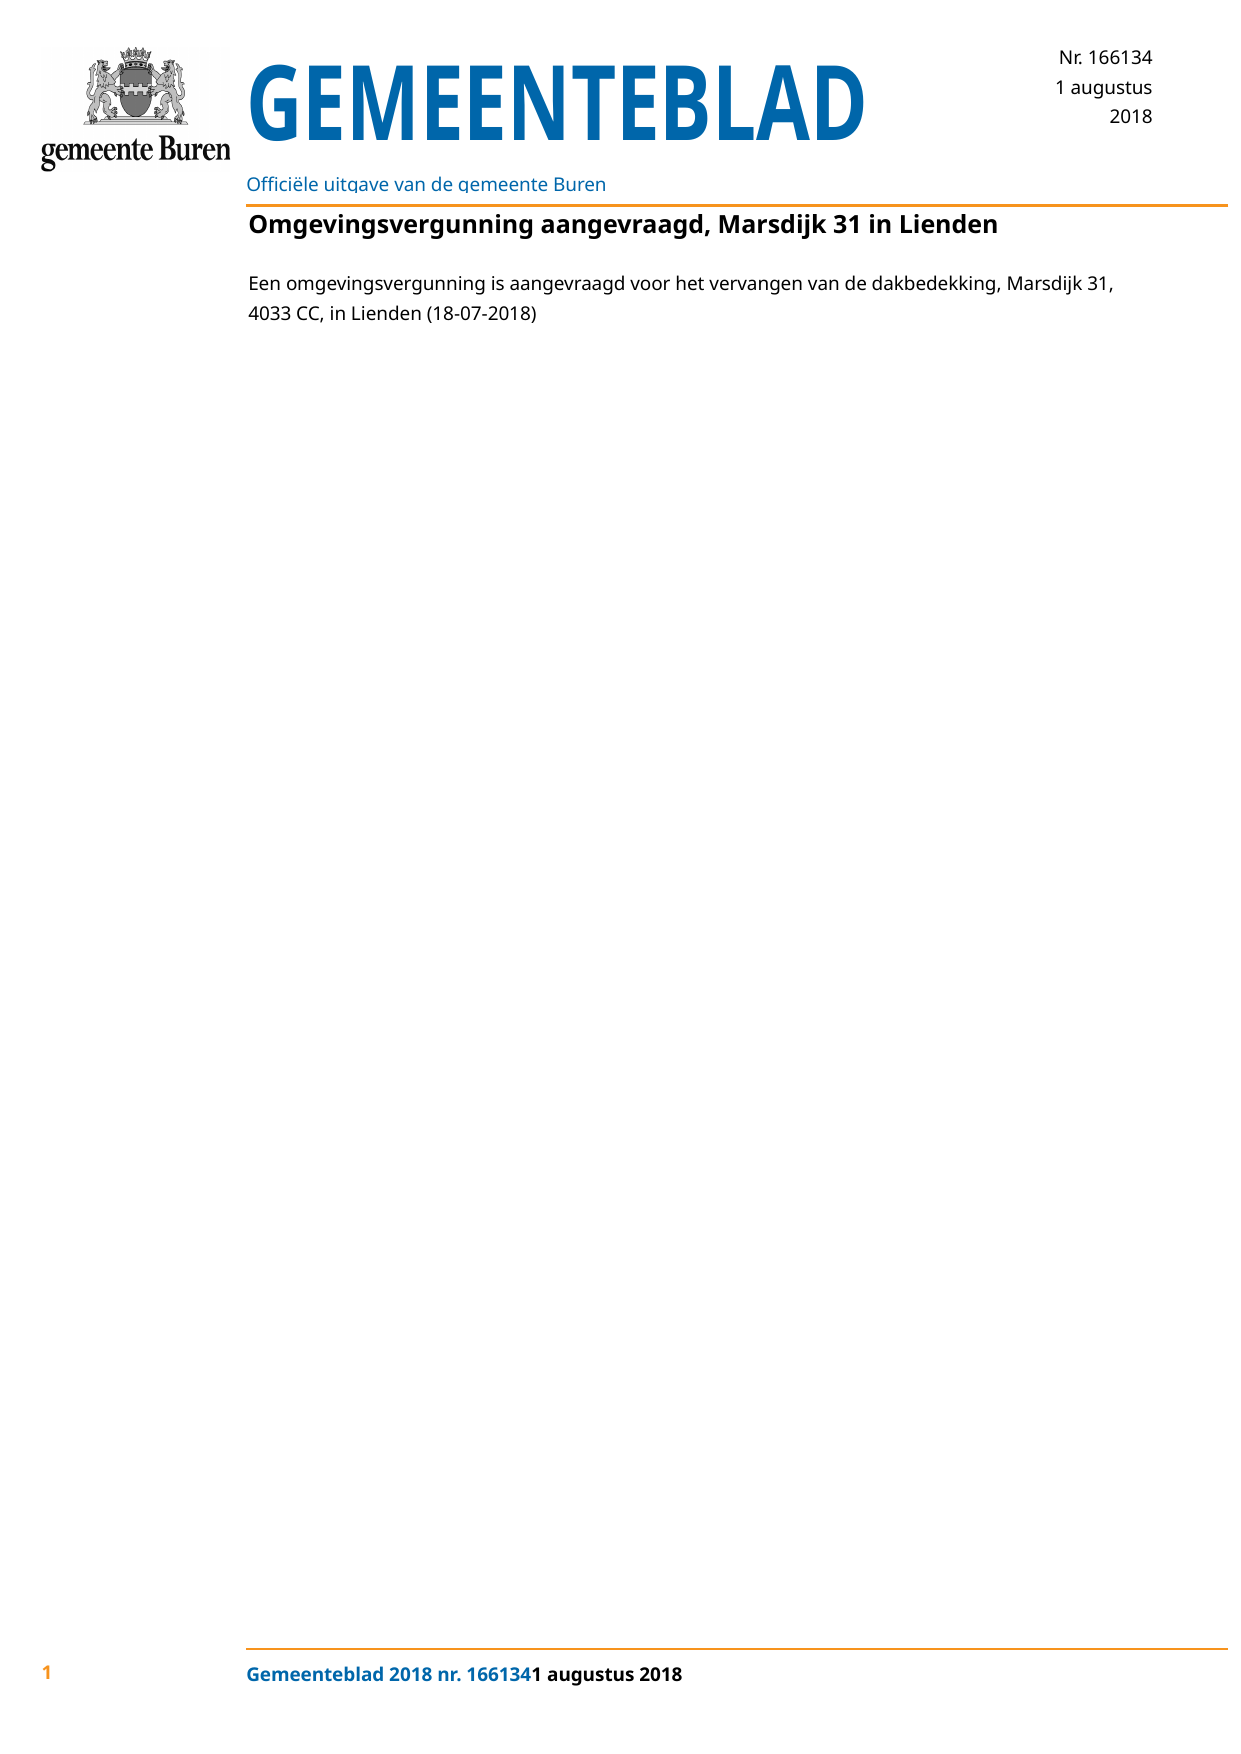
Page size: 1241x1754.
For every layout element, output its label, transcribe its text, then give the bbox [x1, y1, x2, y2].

text Omgevingsvergunning aangevraagd, Marsdijk 31 in Lienden [248, 207, 1152, 241]
picture [41, 47, 231, 172]
text Een omgevingsvergunning is aangevraagd voor het vervangen van de dakbedekking, Marsdijk 31, 4033 CC, in Lienden (18-07-2018) [248, 270, 1152, 326]
